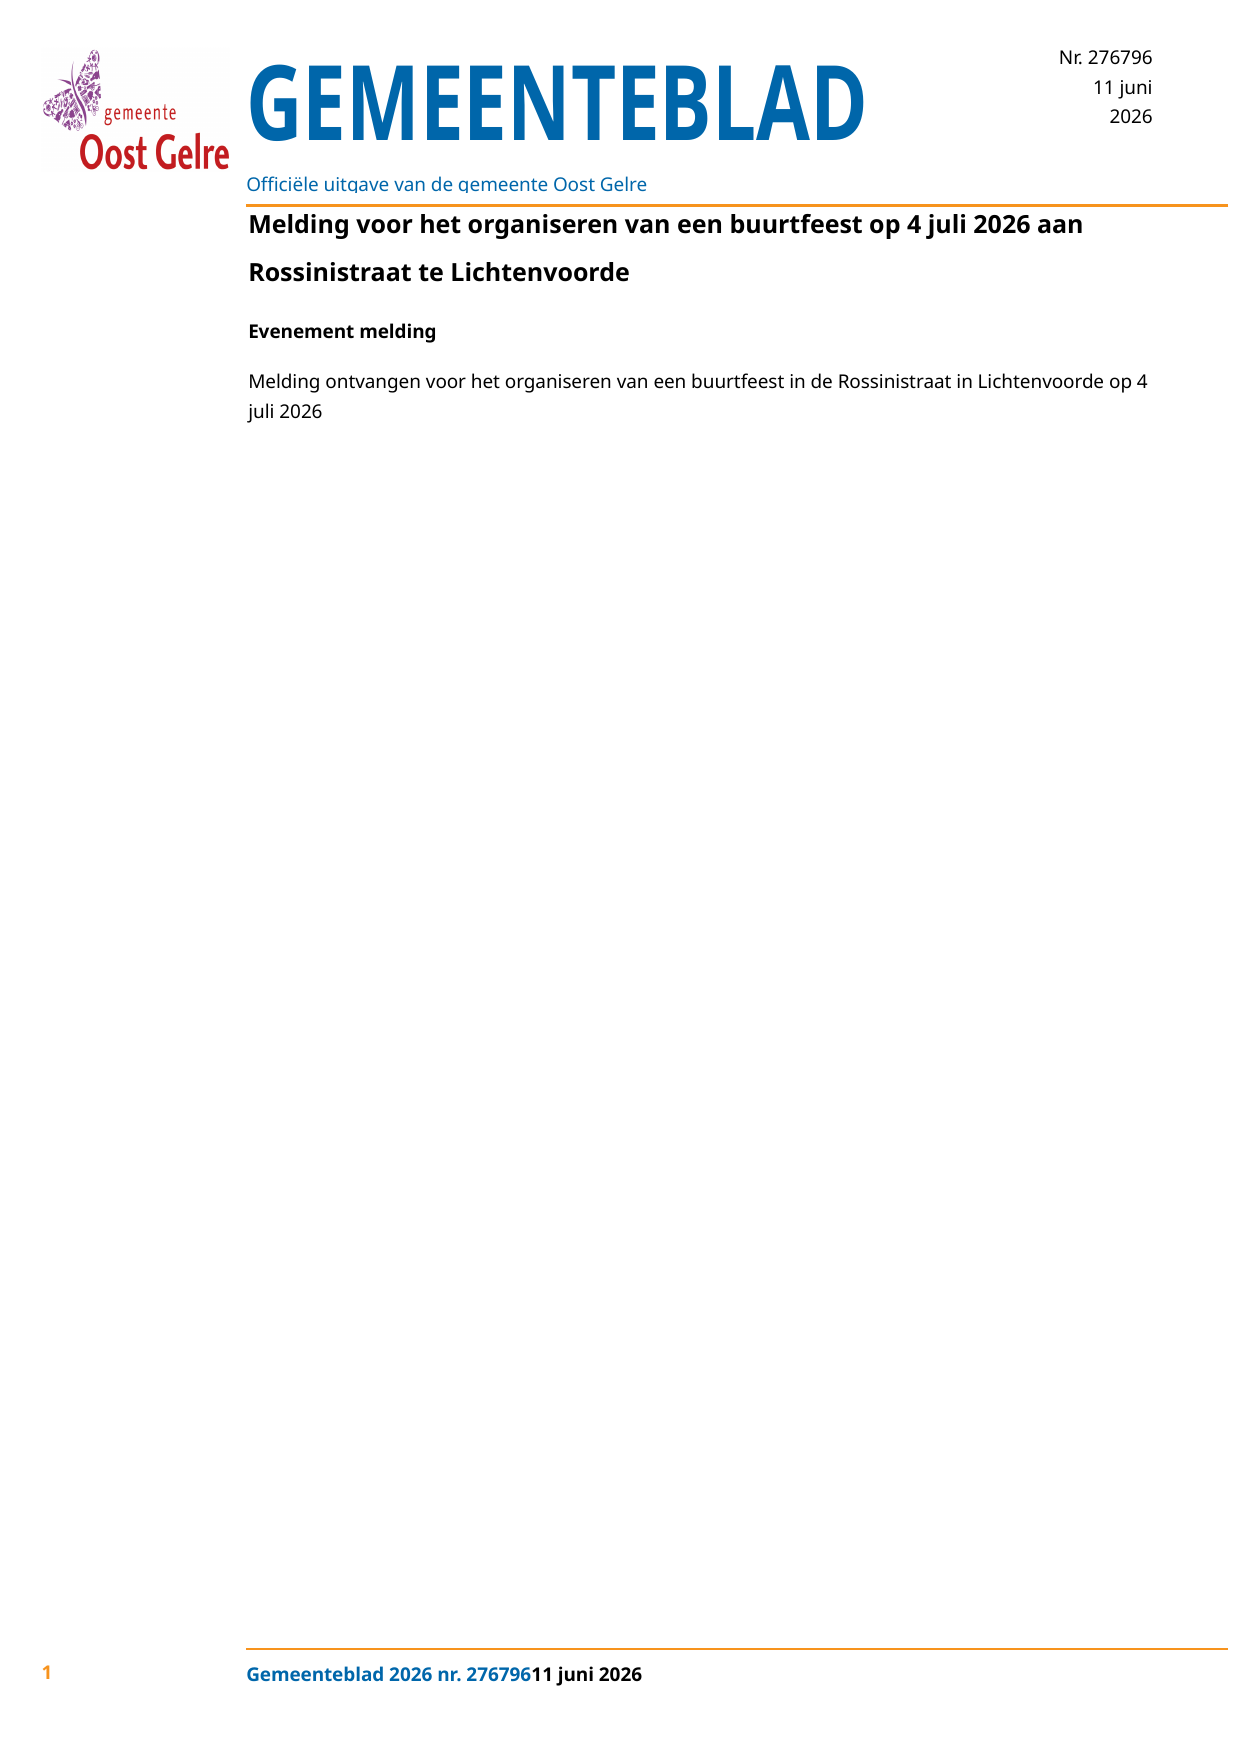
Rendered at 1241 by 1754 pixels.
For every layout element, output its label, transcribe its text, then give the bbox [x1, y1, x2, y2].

text Melding voor het organiseren van een buurtfeest op 4 juli 2026 aan Rossinistraat te Lichtenvoorde [248, 207, 1152, 288]
picture [41, 47, 231, 172]
text Melding ontvangen voor het organiseren van een buurtfeest in de Rossinistraat in Lichtenvoorde op 4 juli 2026 [248, 368, 1152, 424]
text Evenement melding [248, 318, 1152, 344]
